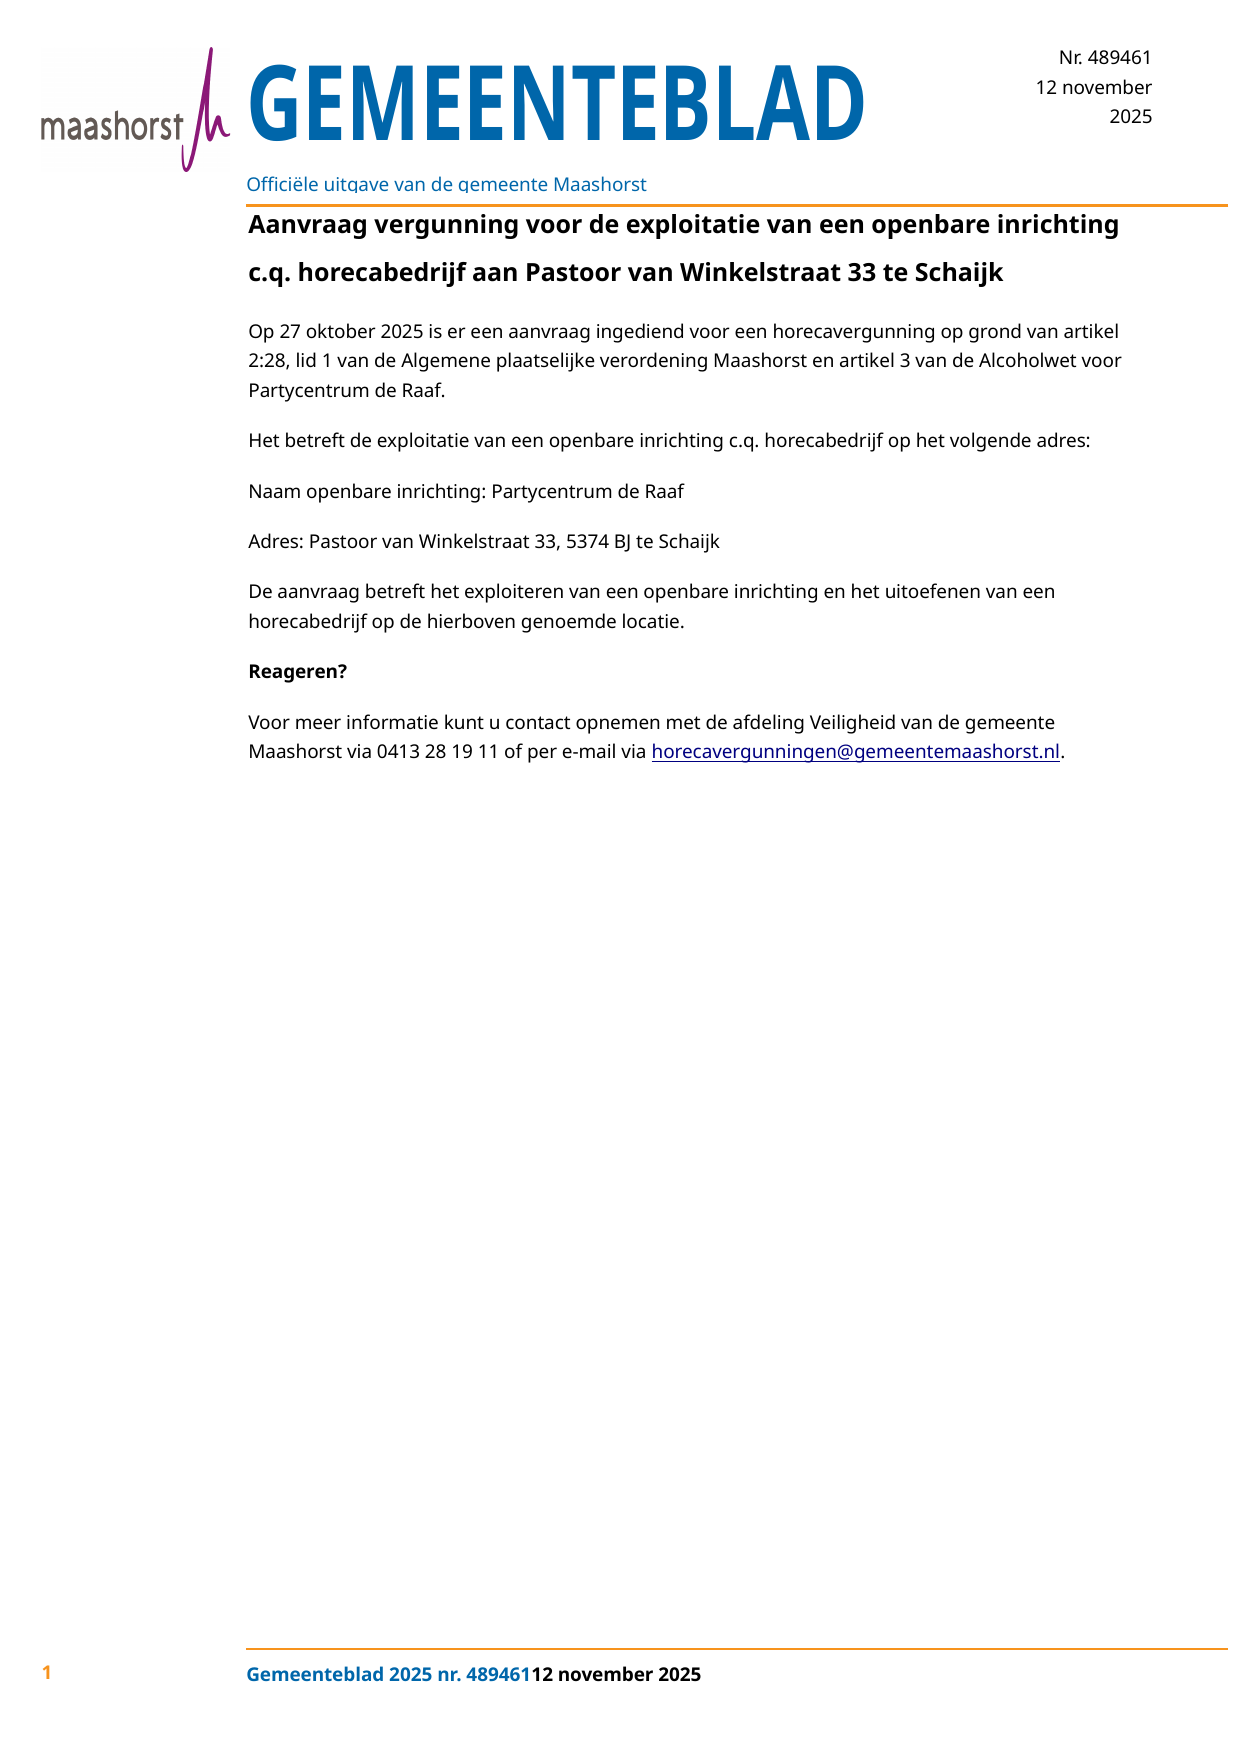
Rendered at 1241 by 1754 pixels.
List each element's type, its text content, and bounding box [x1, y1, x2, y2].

text Naam openbare inrichting: Partycentrum de Raaf [248, 478, 1152, 504]
picture [41, 47, 231, 172]
text De aanvraag betreft het exploiteren van een openbare inrichting en het uitoefenen van een horecabedrijf op de hierboven genoemde locatie. [248, 579, 1152, 634]
text Voor meer informatie kunt u contact opnemen met de afdeling Veiligheid van de gemeente Maashorst via 0413 28 19 11 of per e-mail via horecavergunningen@gemeentemaashorst.nl. [248, 709, 1152, 764]
text Aanvraag vergunning voor de exploitatie van een openbare inrichting c.q. horecabedrijf aan Pastoor van Winkelstraat 33 te Schaijk [248, 207, 1152, 288]
text Reageren? [248, 659, 1152, 684]
text Het betreft de exploitatie van een openbare inrichting c.q. horecabedrijf op het volgende adres: [248, 427, 1152, 453]
text Adres: Pastoor van Winkelstraat 33, 5374 BJ te Schaijk [248, 528, 1152, 554]
text Op 27 oktober 2025 is er een aanvraag ingediend voor een horecavergunning op grond van artikel 2:28, lid 1 van de Algemene plaatselijke verordening Maashorst en artikel 3 van de Alcoholwet voor Partycentrum de Raaf. [248, 318, 1152, 403]
